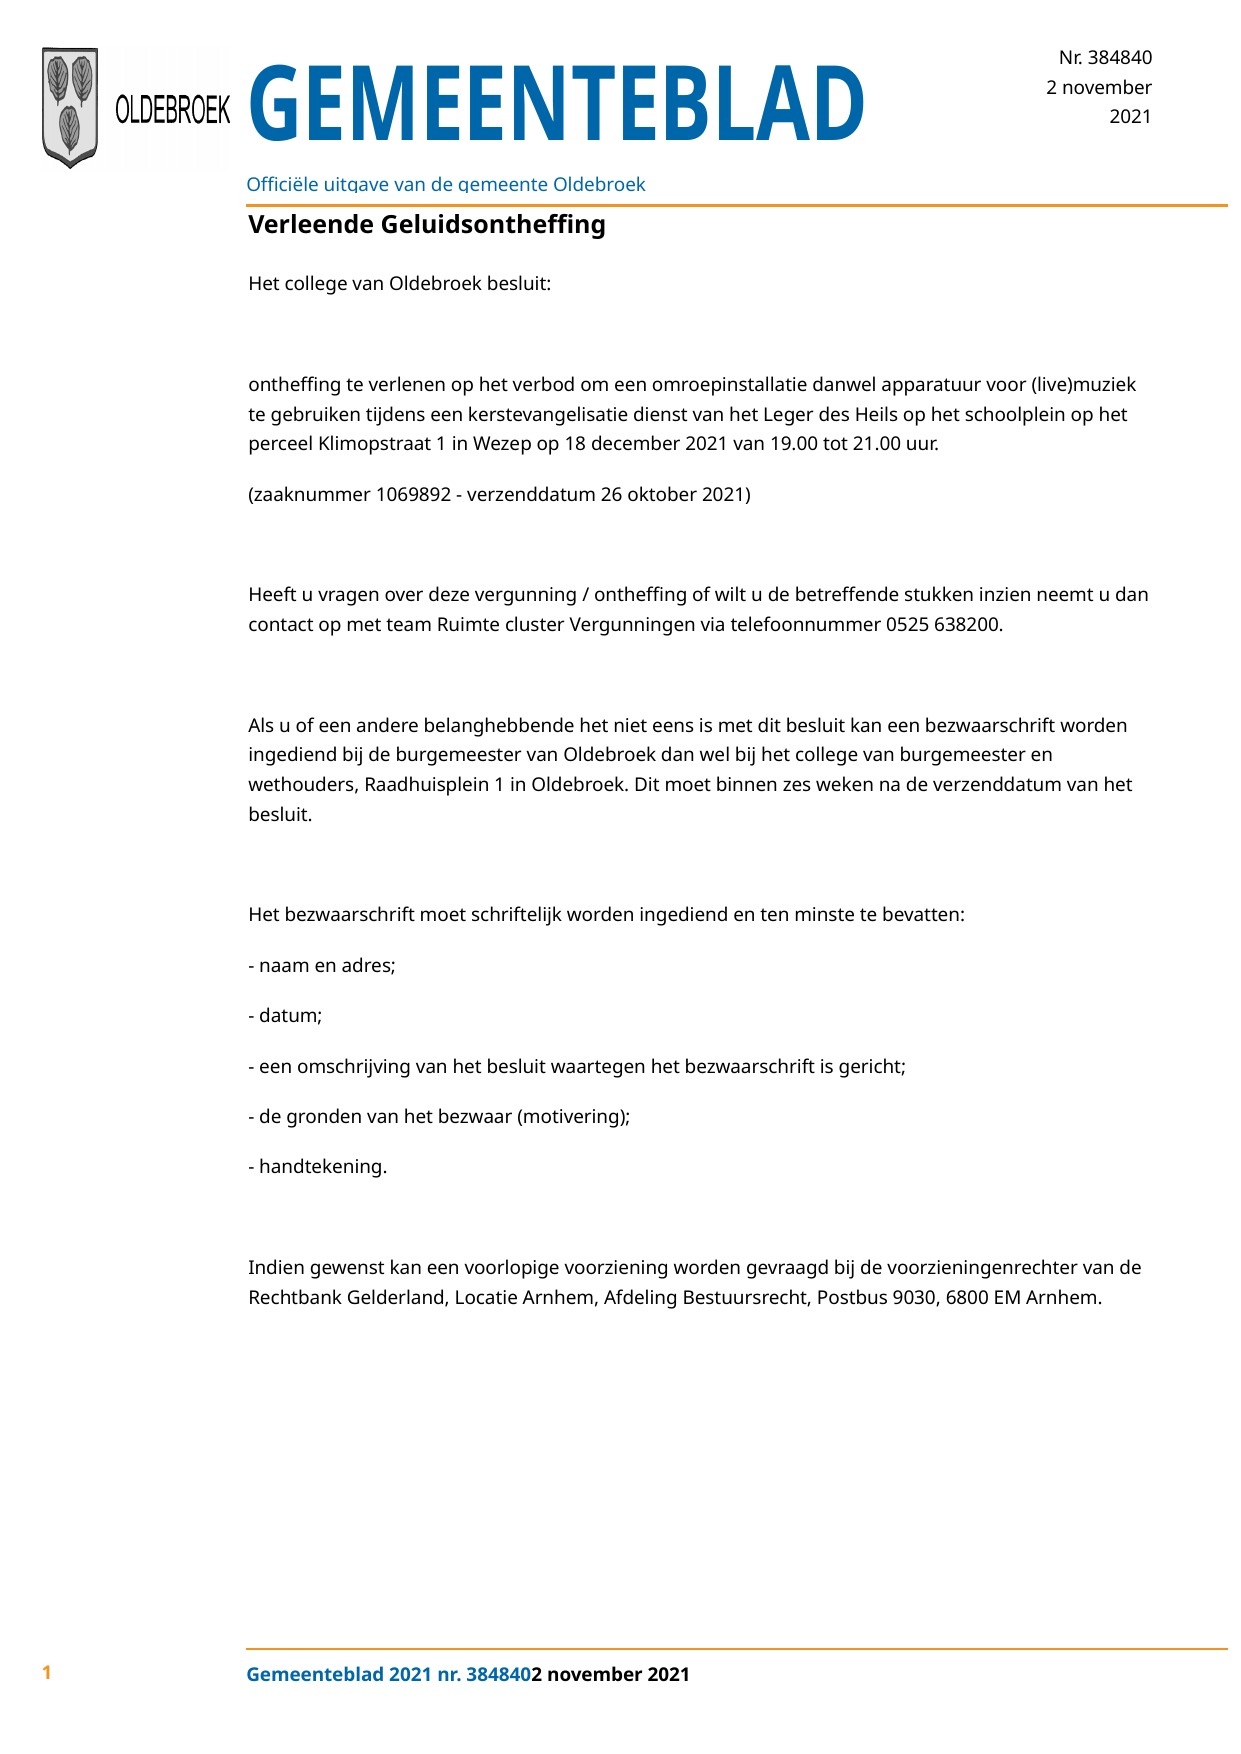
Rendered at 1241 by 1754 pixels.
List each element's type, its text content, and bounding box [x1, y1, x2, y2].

text Als u of een andere belanghebbende het niet eens is met dit besluit kan een bezwaarschrift worden ingediend bij de burgemeester van Oldebroek dan wel bij het college van burgemeester en wethouders, Raadhuisplein 1 in Oldebroek. Dit moet binnen zes weken na de verzenddatum van het besluit. [248, 712, 1152, 826]
text - een omschrijving van het besluit waartegen het bezwaarschrift is gericht; [248, 1053, 1152, 1078]
text ontheffing te verlenen op het verbod om een omroepinstallatie danwel apparatuur voor (live)muziek te gebruiken tijdens een kerstevangelisatie dienst van het Leger des Heils op het schoolplein op het perceel Klimopstraat 1 in Wezep op 18 december 2021 van 19.00 tot 21.00 uur. [248, 371, 1152, 456]
text - naam en adres; [248, 952, 1152, 978]
picture [41, 47, 231, 172]
text Het college van Oldebroek besluit: [248, 270, 1152, 296]
text (zaaknummer 1069892 - verzenddatum 26 oktober 2021) [248, 481, 1152, 506]
text Indien gewenst kan een voorlopige voorziening worden gevraagd bij de voorzieningenrechter van de Rechtbank Gelderland, Locatie Arnhem, Afdeling Bestuursrecht, Postbus 9030, 6800 EM Arnhem. [248, 1254, 1152, 1310]
text Verleende Geluidsontheffing [248, 207, 1152, 241]
text - datum; [248, 1002, 1152, 1028]
text - handtekening. [248, 1154, 1152, 1179]
text Het bezwaarschrift moet schriftelijk worden ingediend en ten minste te bevatten: [248, 902, 1152, 927]
text - de gronden van het bezwaar (motivering); [248, 1103, 1152, 1129]
text Heeft u vragen over deze vergunning / ontheffing of wilt u de betreffende stukken inzien neemt u dan contact op met team Ruimte cluster Vergunningen via telefoonnummer 0525 638200. [248, 582, 1152, 637]
